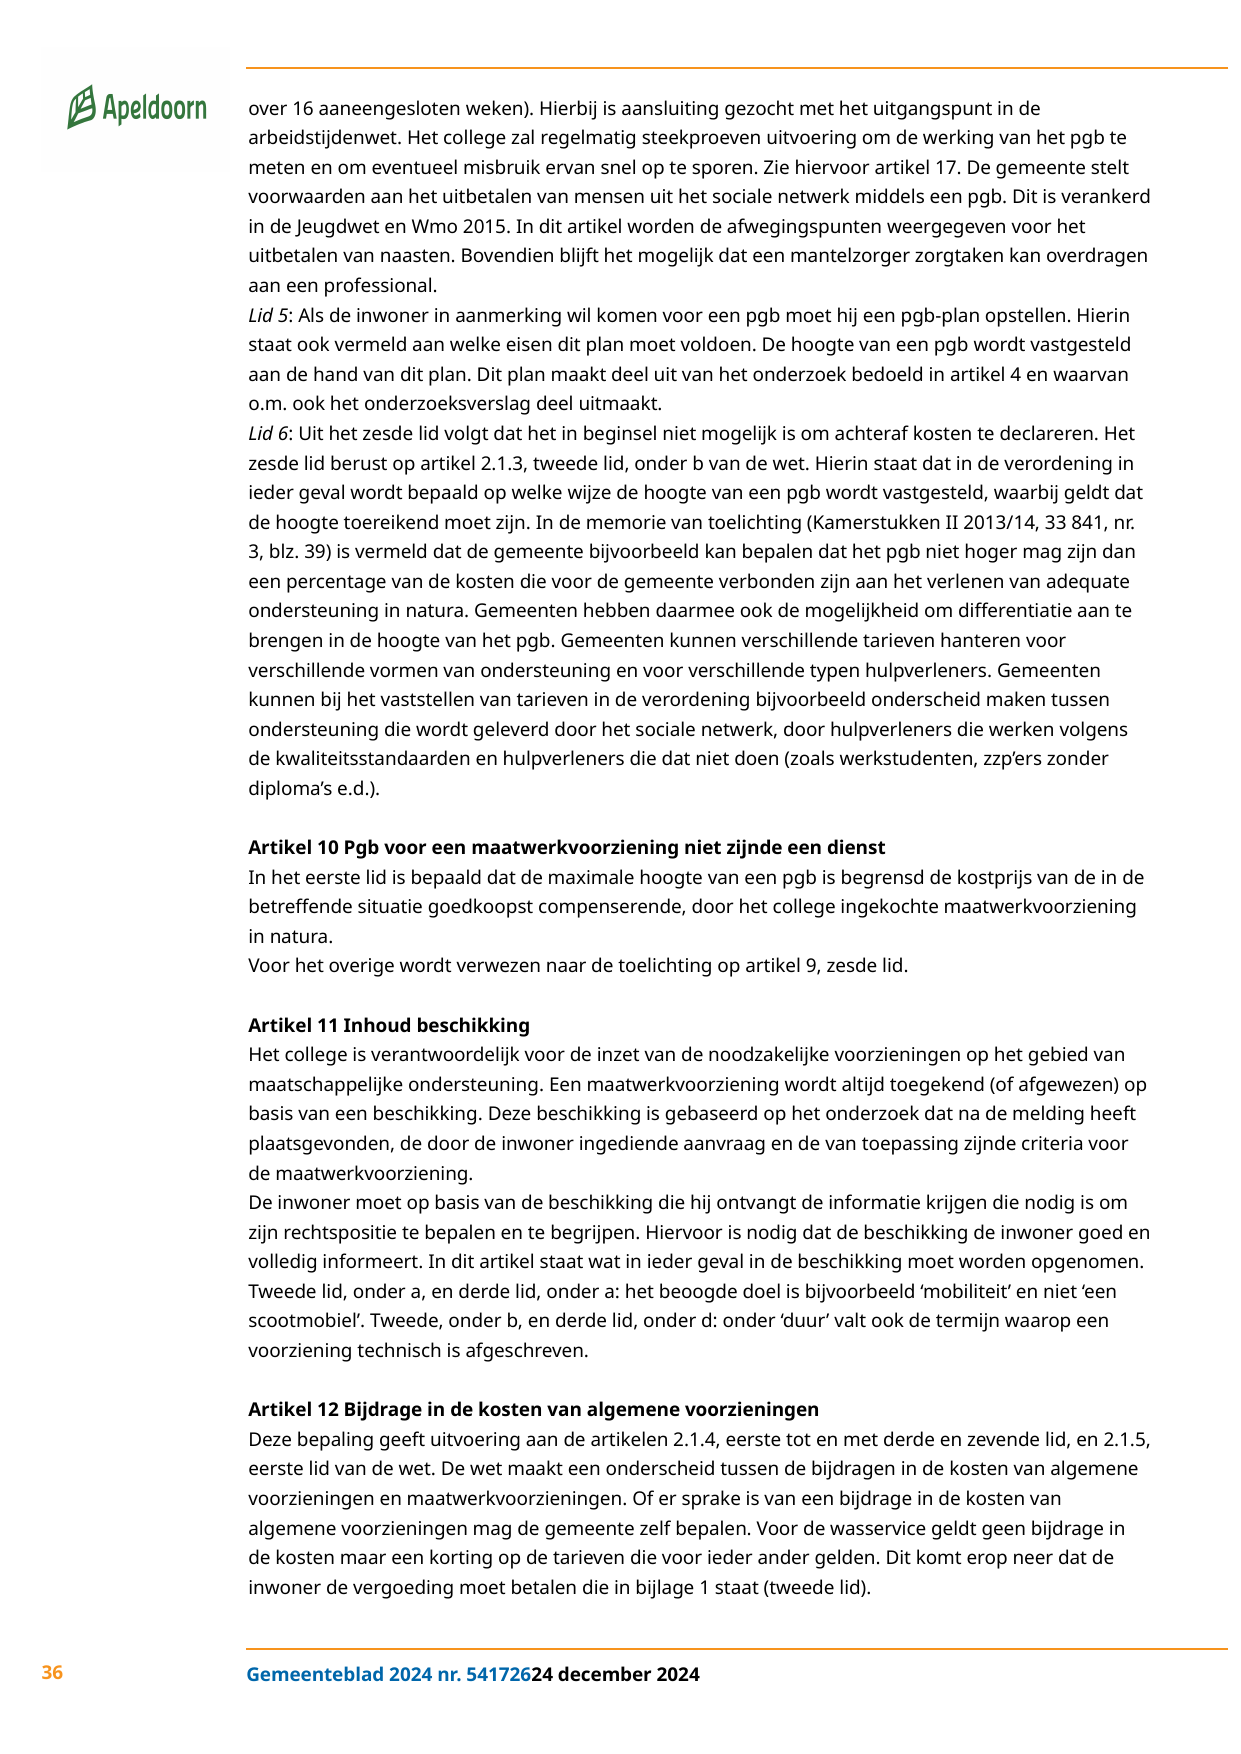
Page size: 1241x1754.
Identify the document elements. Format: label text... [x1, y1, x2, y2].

text Artikel 10 Pgb voor een maatwerkvoorziening niet zijnde een dienst [248, 834, 1152, 860]
text Tweede lid, onder a, en derde lid, onder a: het beoogde doel is bijvoorbeeld ‘mobiliteit’ en niet ‘een scootmobiel’. Tweede, onder b, en derde lid, onder d: onder ‘duur’ valt ook de termijn waarop een voorziening technisch is afgeschreven. [248, 1278, 1152, 1363]
text Het college is verantwoordelijk voor de inzet van de noodzakelijke voorzieningen op het gebied van maatschappelijke ondersteuning. Een maatwerkvoorziening wordt altijd toegekend (of afgewezen) op basis van een beschikking. Deze beschikking is gebaseerd op het onderzoek dat na de melding heeft plaatsgevonden, de door de inwoner ingediende aanvraag en de van toepassing zijnde criteria voor de maatwerkvoorziening. [248, 1041, 1152, 1186]
text In het eerste lid is bepaald dat de maximale hoogte van een pgb is begrensd de kostprijs van de in de betreffende situatie goedkoopst compenserende, door het college ingekochte maatwerkvoorziening in natura. [248, 864, 1152, 949]
text De inwoner moet op basis van de beschikking die hij ontvangt de informatie krijgen die nodig is om zijn rechtspositie te bepalen en te begrijpen. Hiervoor is nodig dat de beschikking de inwoner goed en volledig informeert. In dit artikel staat wat in ieder geval in de beschikking moet worden opgenomen. [248, 1189, 1152, 1274]
text Voor het overige wordt verwezen naar de toelichting op artikel 9, zesde lid. [248, 953, 1152, 978]
text over 16 aaneengesloten weken). Hierbij is aansluiting gezocht met het uitgangspunt in de arbeidstijdenwet. Het college zal regelmatig steekproeven uitvoering om de werking van het pgb te meten en om eventueel misbruik ervan snel op te sporen. Zie hiervoor artikel 17. De gemeente stelt voorwaarden aan het uitbetalen van mensen uit het sociale netwerk middels een pgb. Dit is verankerd in de Jeugdwet en Wmo 2015. In dit artikel worden de afwegingspunten weergegeven voor het uitbetalen van naasten. Bovendien blijft het mogelijk dat een mantelzorger zorgtaken kan overdragen aan een professional. [248, 95, 1152, 298]
text Artikel 11 Inhoud beschikking [248, 1012, 1152, 1038]
text Lid 6: Uit het zesde lid volgt dat het in beginsel niet mogelijk is om achteraf kosten te declareren. Het zesde lid berust op artikel 2.1.3, tweede lid, onder b van de wet. Hierin staat dat in de verordening in ieder geval wordt bepaald op welke wijze de hoogte van een pgb wordt vastgesteld, waarbij geldt dat de hoogte toereikend moet zijn. In de memorie van toelichting (Kamerstukken II 2013/14, 33 841, nr. 3, blz. 39) is vermeld dat de gemeente bijvoorbeeld kan bepalen dat het pgb niet hoger mag zijn dan een percentage van de kosten die voor de gemeente verbonden zijn aan het verlenen van adequate ondersteuning in natura. Gemeenten hebben daarmee ook de mogelijkheid om differentiatie aan te brengen in de hoogte van het pgb. Gemeenten kunnen verschillende tarieven hanteren voor verschillende vormen van ondersteuning en voor verschillende typen hulpverleners. Gemeenten kunnen bij het vaststellen van tarieven in de verordening bijvoorbeeld onderscheid maken tussen ondersteuning die wordt geleverd door het sociale netwerk, door hulpverleners die werken volgens de kwaliteitsstandaarden en hulpverleners die dat niet doen (zoals werkstudenten, zzp’ers zonder diploma’s e.d.). [248, 420, 1152, 801]
text Artikel 12 Bijdrage in de kosten van algemene voorzieningen [248, 1396, 1152, 1422]
picture [41, 47, 231, 172]
text Deze bepaling geeft uitvoering aan de artikelen 2.1.4, eerste tot en met derde en zevende lid, en 2.1.5, eerste lid van de wet. De wet maakt een onderscheid tussen de bijdragen in de kosten van algemene voorzieningen en maatwerkvoorzieningen. Of er sprake is van een bijdrage in de kosten van algemene voorzieningen mag de gemeente zelf bepalen. Voor de wasservice geldt geen bijdrage in de kosten maar een korting op de tarieven die voor ieder ander gelden. Dit komt erop neer dat de inwoner de vergoeding moet betalen die in bijlage 1 staat (tweede lid). [248, 1426, 1152, 1600]
text Lid 5: Als de inwoner in aanmerking wil komen voor een pgb moet hij een pgb-plan opstellen. Hierin staat ook vermeld aan welke eisen dit plan moet voldoen. De hoogte van een pgb wordt vastgesteld aan de hand van dit plan. Dit plan maakt deel uit van het onderzoek bedoeld in artikel 4 en waarvan o.m. ook het onderzoeksverslag deel uitmaakt. [248, 302, 1152, 416]
